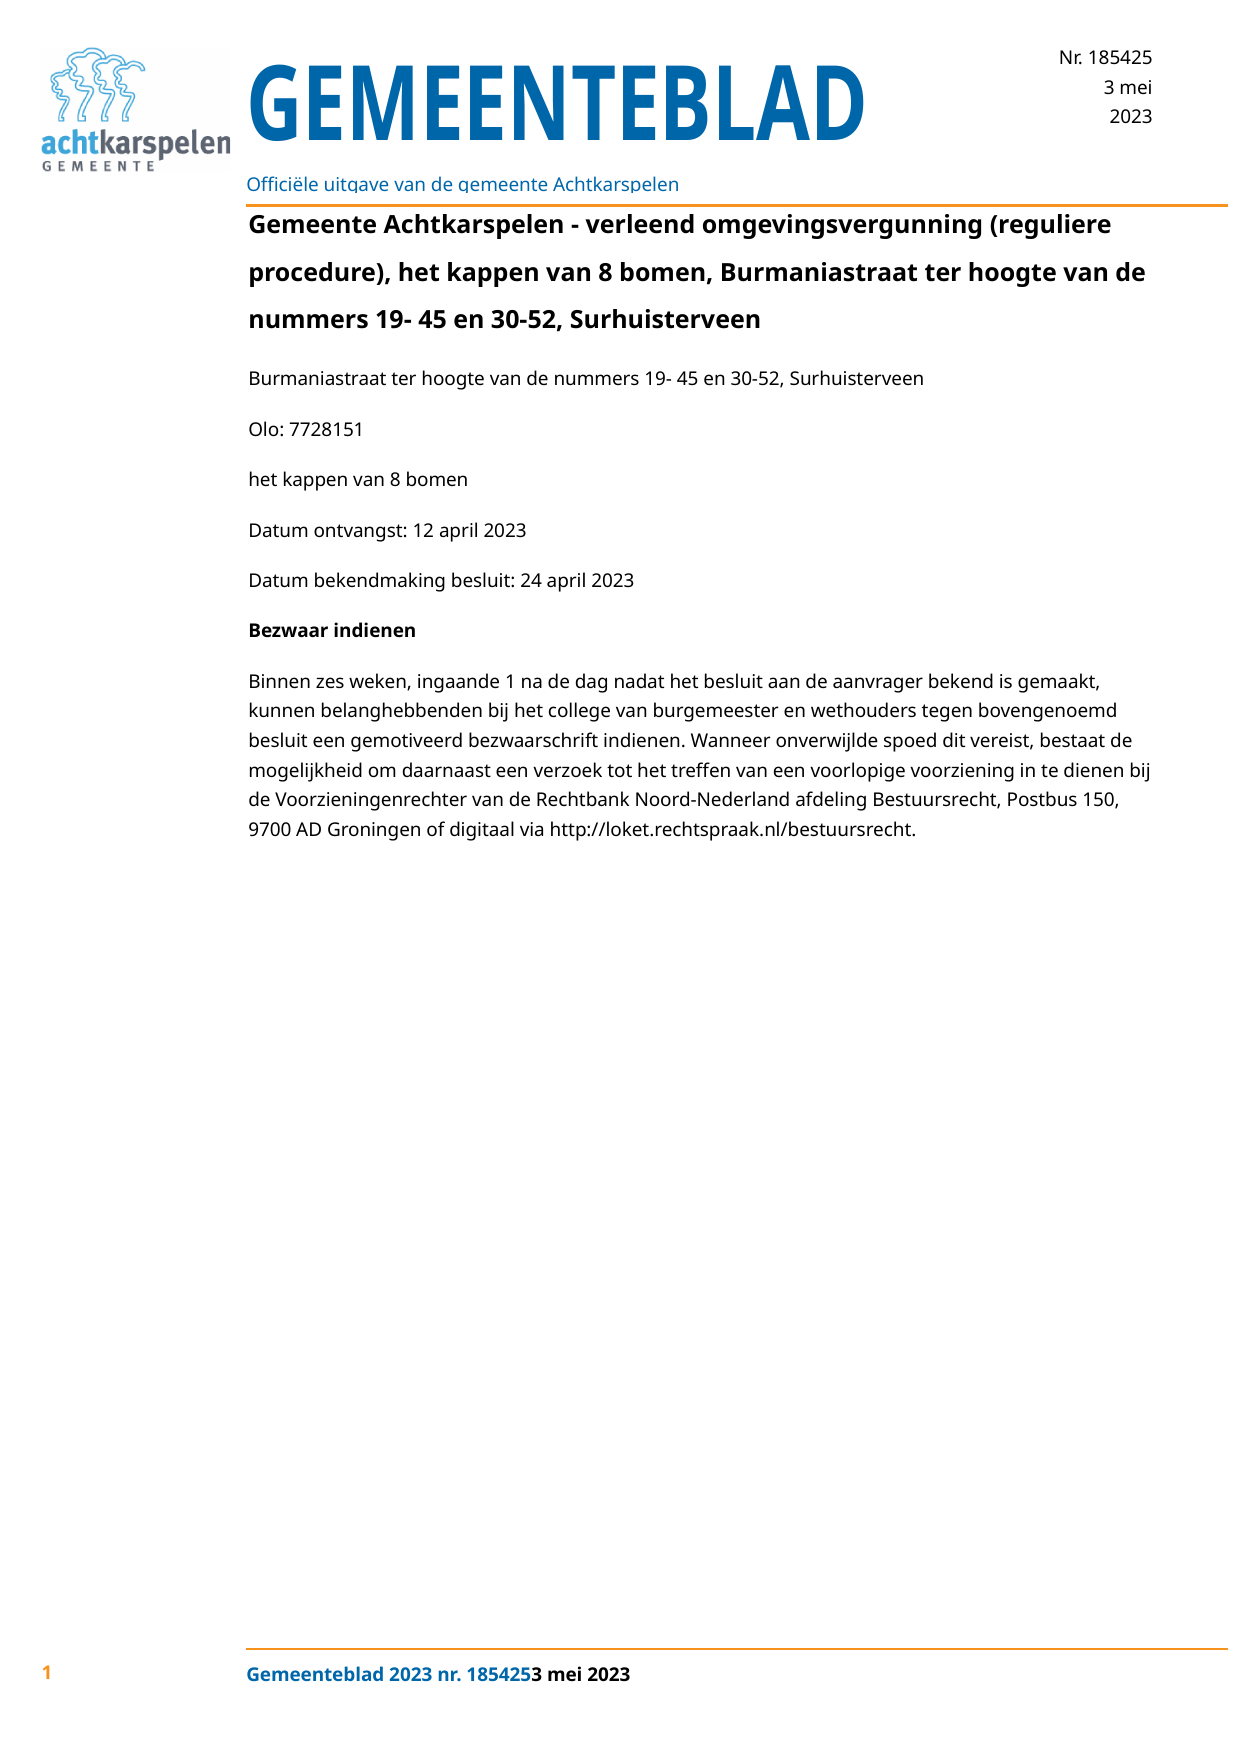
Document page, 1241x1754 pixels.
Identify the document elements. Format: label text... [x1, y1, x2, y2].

picture [41, 47, 231, 172]
text Datum ontvangst: 12 april 2023 [248, 517, 1152, 542]
text Binnen zes weken, ingaande 1 na de dag nadat het besluit aan de aanvrager bekend is gemaakt, kunnen belanghebbenden bij het college van burgemeester en wethouders tegen bovengenoemd besluit een gemotiveerd bezwaarschrift indienen. Wanneer onverwijlde spoed dit vereist, bestaat de mogelijkheid om daarnaast een verzoek tot het treffen van een voorlopige voorziening in te dienen bij de Voorzieningenrechter van de Rechtbank Noord-Nederland afdeling Bestuursrecht, Postbus 150, 9700 AD Groningen of digitaal via http://loket.rechtspraak.nl/bestuursrecht. [248, 668, 1152, 842]
text het kappen van 8 bomen [248, 466, 1152, 492]
text Datum bekendmaking besluit: 24 april 2023 [248, 567, 1152, 593]
text Olo: 7728151 [248, 416, 1152, 442]
text Gemeente Achtkarspelen - verleend omgevingsvergunning (reguliere procedure), het kappen van 8 bomen, Burmaniastraat ter hoogte van de nummers 19- 45 en 30-52, Surhuisterveen [248, 207, 1152, 336]
text Bezwaar indienen [248, 618, 1152, 643]
text Burmaniastraat ter hoogte van de nummers 19- 45 en 30-52, Surhuisterveen [248, 366, 1152, 391]
